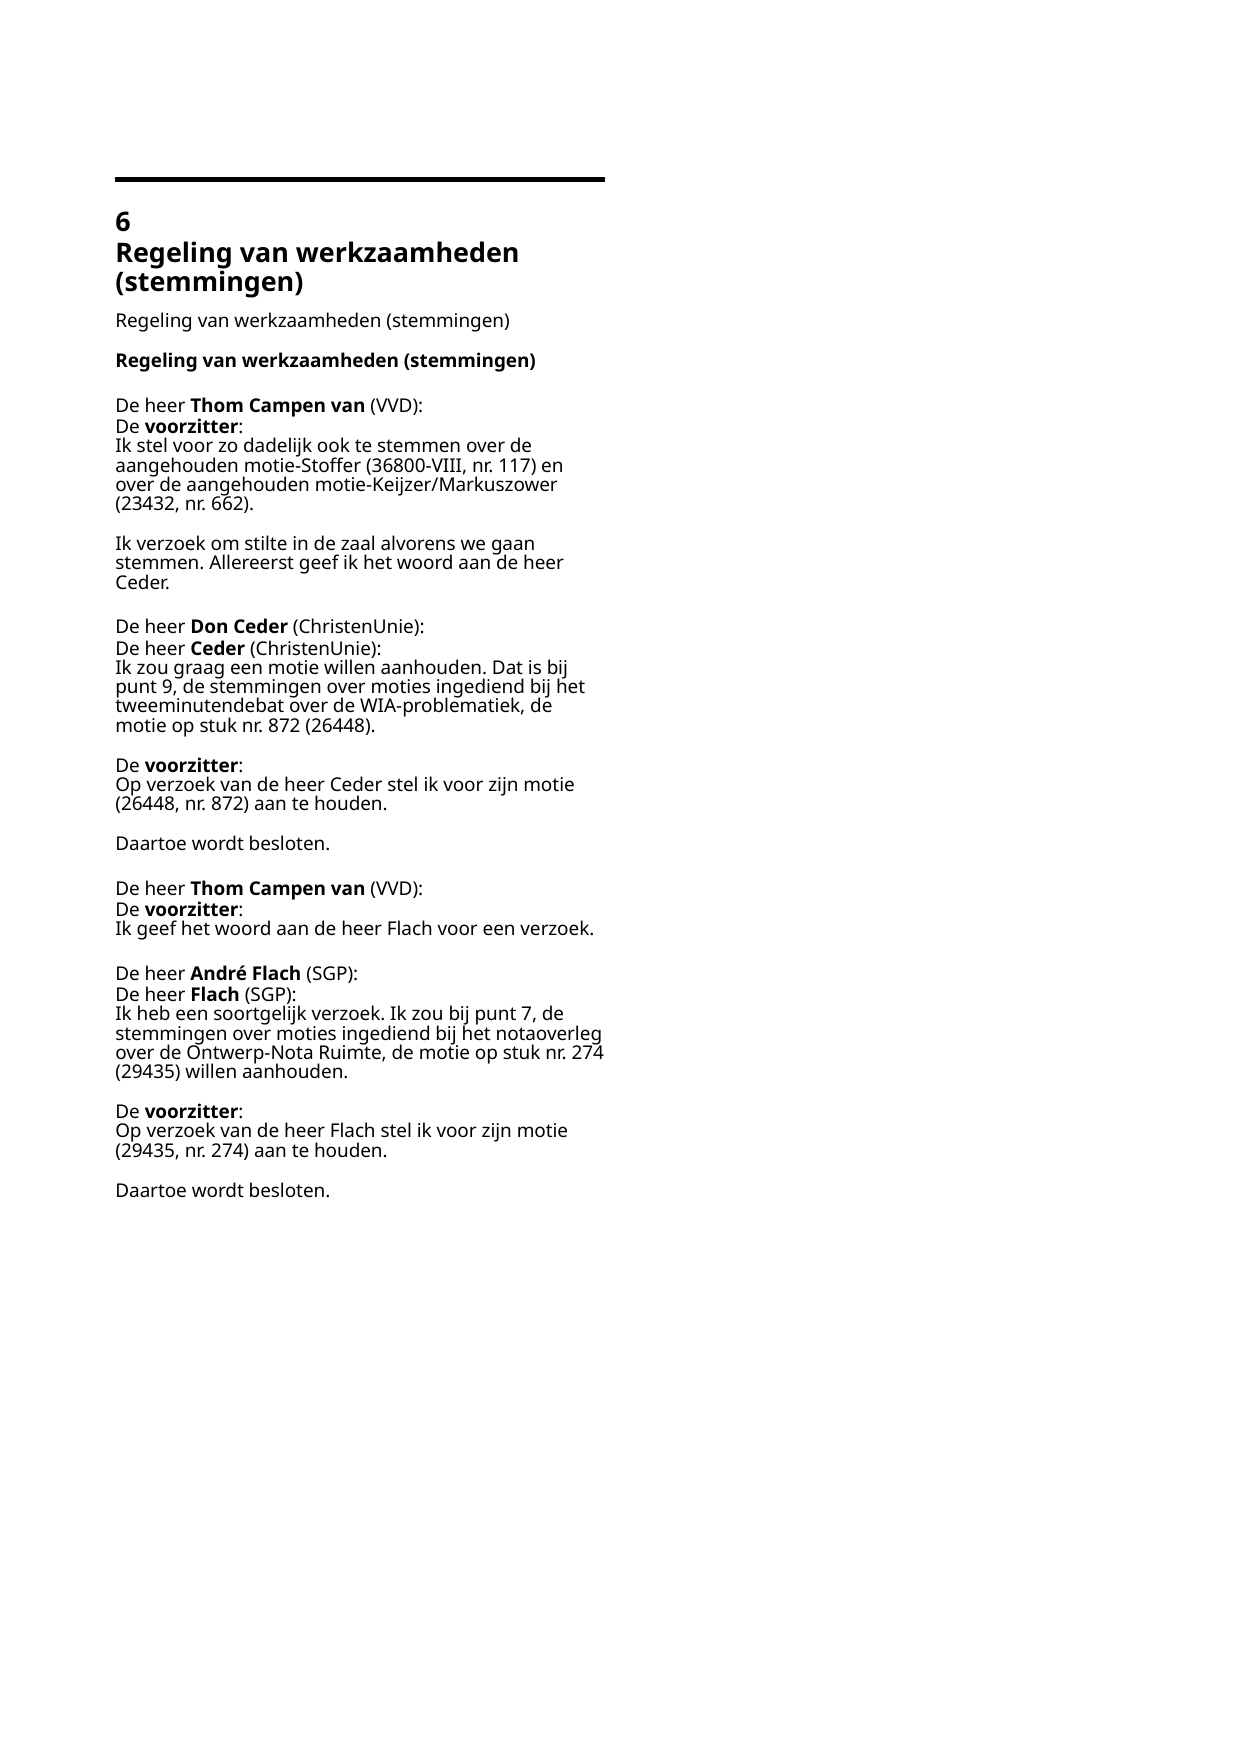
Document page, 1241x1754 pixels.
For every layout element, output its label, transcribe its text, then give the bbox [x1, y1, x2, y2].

text Ik verzoek om stilte in de zaal alvorens we gaan stemmen. Allereerst geef ik het woord aan de heer Ceder. [115, 535, 605, 593]
text Ik zou graag een motie willen aanhouden. Dat is bij punt 9, de stemmingen over moties ingediend bij het tweeminutendebat over de WIA-problematiek, de motie op stuk nr. 872 (26448). [115, 659, 605, 736]
text Ik stel voor zo dadelijk ook te stemmen over de aangehouden motie-Stoffer (36800-VIII, nr. 117) en over de aangehouden motie-Keijzer/Markuszower (23432, nr. 662). [115, 437, 605, 514]
text De heer Flach (SGP): [115, 986, 605, 1005]
text Daartoe wordt besloten. [115, 835, 605, 854]
text 6 [115, 203, 605, 239]
text Ik heb een soortgelijk verzoek. Ik zou bij punt 7, de stemmingen over moties ingediend bij het notaoverleg over de Ontwerp-Nota Ruimte, de motie op stuk nr. 274 (29435) willen aanhouden. [115, 1005, 605, 1082]
text De voorzitter: [115, 418, 605, 437]
text De voorzitter: [115, 757, 605, 776]
text Op verzoek van de heer Flach stel ik voor zijn motie (29435, nr. 274) aan te houden. [115, 1122, 605, 1161]
text De heer Don Ceder (ChristenUnie): [115, 614, 605, 639]
text Regeling van werkzaamheden (stemmingen) [115, 312, 605, 332]
text Daartoe wordt besloten. [115, 1182, 605, 1201]
text De voorzitter: [115, 1103, 605, 1122]
text De heer Ceder (ChristenUnie): [115, 639, 605, 659]
text De heer Thom Campen van (VVD): [115, 392, 605, 418]
text Ik geef het woord aan de heer Flach voor een verzoek. [115, 920, 605, 939]
text De heer André Flach (SGP): [115, 960, 605, 986]
text De heer Thom Campen van (VVD): [115, 875, 605, 901]
text Regeling van werkzaamheden (stemmingen) [115, 352, 605, 372]
text Regeling van werkzaamheden (stemmingen) [115, 239, 605, 312]
text Op verzoek van de heer Ceder stel ik voor zijn motie (26448, nr. 872) aan te houden. [115, 776, 605, 814]
text De voorzitter: [115, 901, 605, 920]
